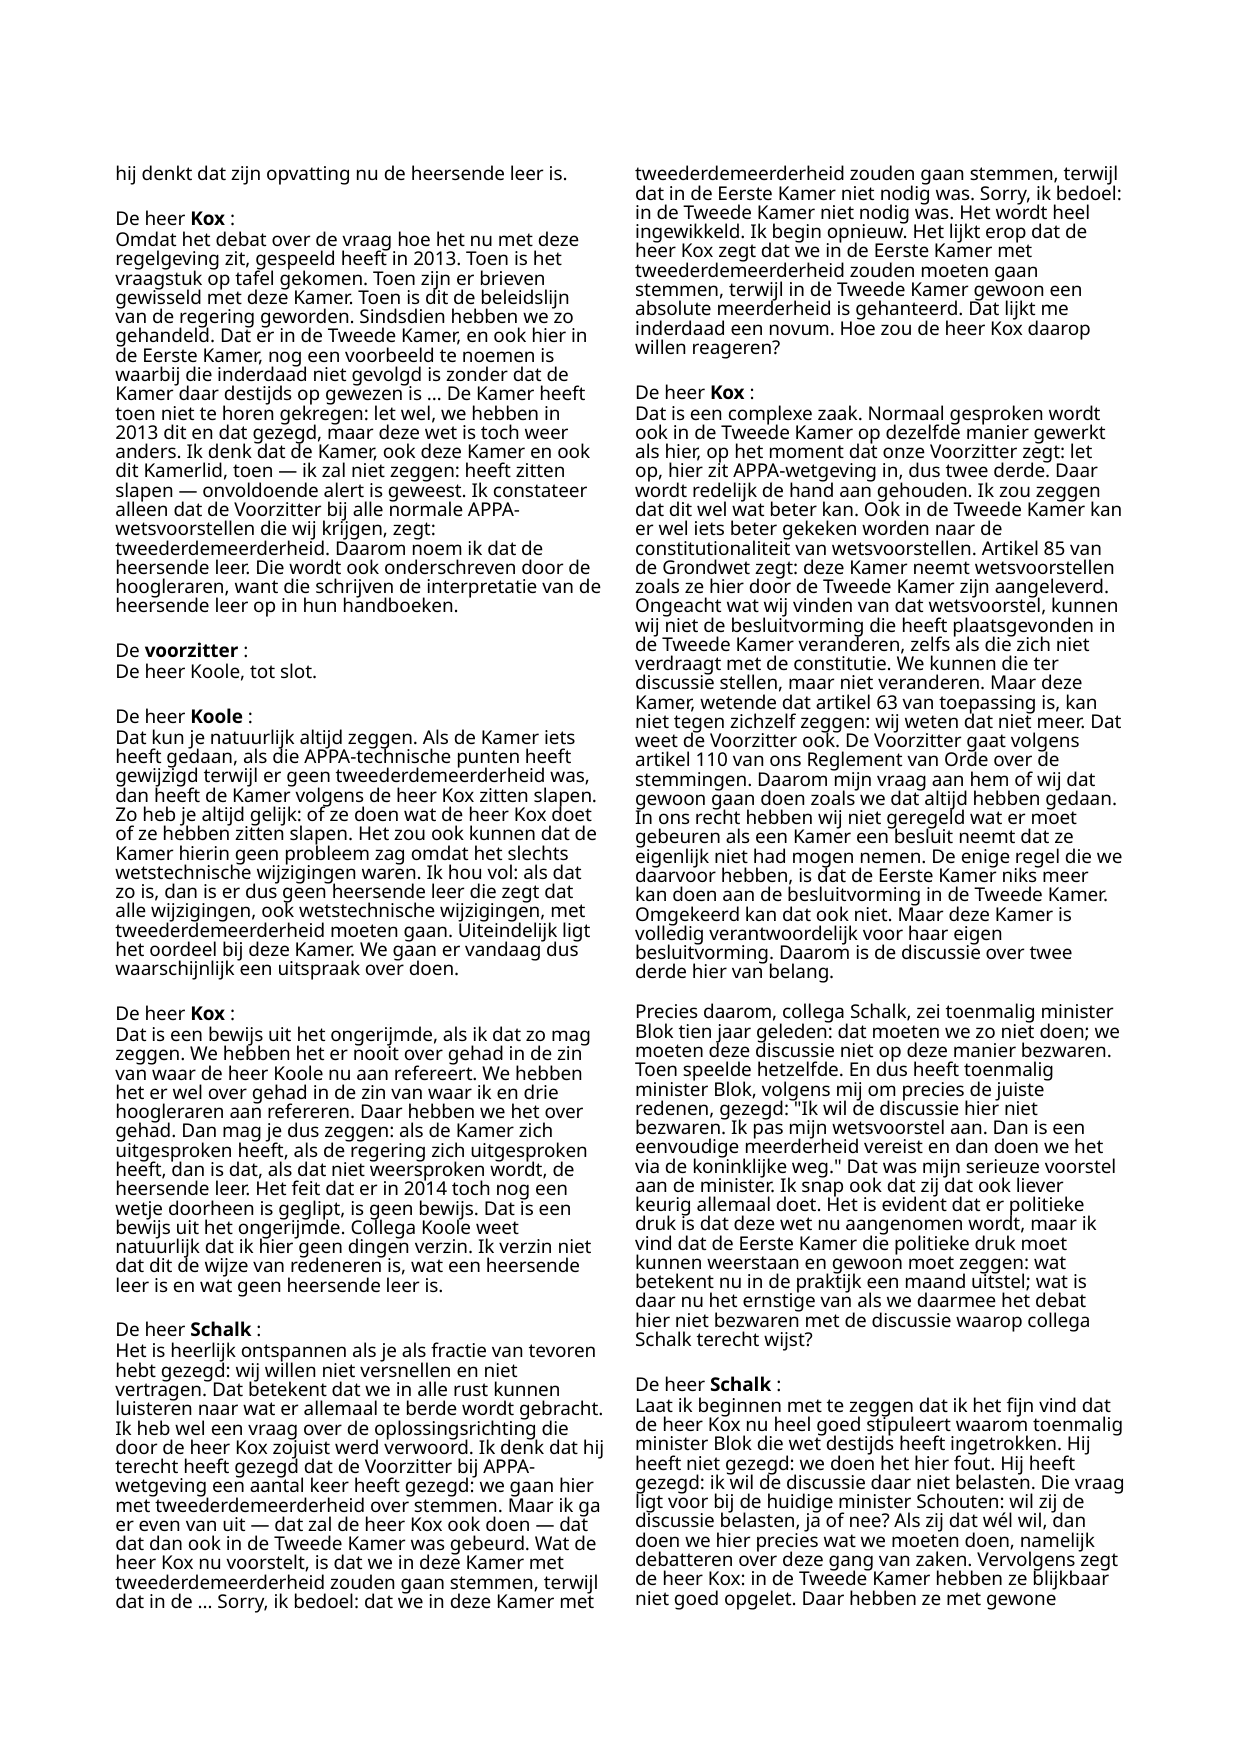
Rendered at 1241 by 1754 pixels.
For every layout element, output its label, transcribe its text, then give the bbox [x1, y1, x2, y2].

text tweederdemeerderheid zouden gaan stemmen, terwijl dat in de Eerste Kamer niet nodig was. Sorry, ik bedoel: in de Tweede Kamer niet nodig was. Het wordt heel ingewikkeld. Ik begin opnieuw. Het lijkt erop dat de heer Kox zegt dat we in de Eerste Kamer met tweederdemeerderheid zouden moeten gaan stemmen, terwijl in de Tweede Kamer gewoon een absolute meerderheid is gehanteerd. Dat lijkt me inderdaad een novum. Hoe zou de heer Kox daarop willen reageren? [635, 165, 1125, 358]
text De heer Kox : [115, 1000, 605, 1026]
text Omdat het debat over de vraag hoe het nu met deze regelgeving zit, gespeeld heeft in 2013. Toen is het vraagstuk op tafel gekomen. Toen zijn er brieven gewisseld met deze Kamer. Toen is dit de beleidslijn van de regering geworden. Sindsdien hebben we zo gehandeld. Dat er in de Tweede Kamer, en ook hier in de Eerste Kamer, nog een voorbeeld te noemen is waarbij die inderdaad niet gevolgd is zonder dat de Kamer daar destijds op gewezen is … De Kamer heeft toen niet te horen gekregen: let wel, we hebben in 2013 dit en dat gezegd, maar deze wet is toch weer anders. Ik denk dat de Kamer, ook deze Kamer en ook dit Kamerlid, toen — ik zal niet zeggen: heeft zitten slapen — onvoldoende alert is geweest. Ik constateer alleen dat de Voorzitter bij alle normale APPA-wetsvoorstellen die wij krijgen, zegt: tweederdemeerderheid. Daarom noem ik dat de heersende leer. Die wordt ook onderschreven door de hoogleraren, want die schrijven de interpretatie van de heersende leer op in hun handboeken. [115, 231, 605, 617]
text De heer Koole : [115, 703, 605, 729]
text De heer Schalk : [115, 1317, 605, 1342]
text Laat ik beginnen met te zeggen dat ik het fijn vind dat de heer Kox nu heel goed stipuleert waarom toenmalig minister Blok die wet destijds heeft ingetrokken. Hij heeft niet gezegd: we doen het hier fout. Hij heeft gezegd: ik wil de discussie daar niet belasten. Die vraag ligt voor bij de huidige minister Schouten: wil zij de discussie belasten, ja of nee? Als zij dat wél wil, dan doen we hier precies wat we moeten doen, namelijk debatteren over deze gang van zaken. Vervolgens zegt de heer Kox: in de Tweede Kamer hebben ze blijkbaar niet goed opgelet. Daar hebben ze met gewone [635, 1397, 1125, 1609]
text De heer Kox : [115, 205, 605, 231]
text Dat kun je natuurlijk altijd zeggen. Als de Kamer iets heeft gedaan, als die APPA-technische punten heeft gewijzigd terwijl er geen tweederdemeerderheid was, dan heeft de Kamer volgens de heer Kox zitten slapen. Zo heb je altijd gelijk: of ze doen wat de heer Kox doet of ze hebben zitten slapen. Het zou ook kunnen dat de Kamer hierin geen probleem zag omdat het slechts wetstechnische wijzigingen waren. Ik hou vol: als dat zo is, dan is er dus geen heersende leer die zegt dat alle wijzigingen, ook wetstechnische wijzigingen, met tweederdemeerderheid moeten gaan. Uiteindelijk ligt het oordeel bij deze Kamer. We gaan er vandaag dus waarschijnlijk een uitspraak over doen. [115, 729, 605, 979]
text Dat is een complexe zaak. Normaal gesproken wordt ook in de Tweede Kamer op dezelfde manier gewerkt als hier, op het moment dat onze Voorzitter zegt: let op, hier zit APPA-wetgeving in, dus twee derde. Daar wordt redelijk de hand aan gehouden. Ik zou zeggen dat dit wel wat beter kan. Ook in de Tweede Kamer kan er wel iets beter gekeken worden naar de constitutionaliteit van wetsvoorstellen. Artikel 85 van de Grondwet zegt: deze Kamer neemt wetsvoorstellen zoals ze hier door de Tweede Kamer zijn aangeleverd. Ongeacht wat wij vinden van dat wetsvoorstel, kunnen wij niet de besluitvorming die heeft plaatsgevonden in de Tweede Kamer veranderen, zelfs als die zich niet verdraagt met de constitutie. We kunnen die ter discussie stellen, maar niet veranderen. Maar deze Kamer, wetende dat artikel 63 van toepassing is, kan niet tegen zichzelf zeggen: wij weten dat niet meer. Dat weet de Voorzitter ook. De Voorzitter gaat volgens artikel 110 van ons Reglement van Orde over de stemmingen. Daarom mijn vraag aan hem of wij dat gewoon gaan doen zoals we dat altijd hebben gedaan. In ons recht hebben wij niet geregeld wat er moet gebeuren als een Kamer een besluit neemt dat ze eigenlijk niet had mogen nemen. De enige regel die we daarvoor hebben, is dat de Eerste Kamer niks meer kan doen aan de besluitvorming in de Tweede Kamer. Omgekeerd kan dat ook niet. Maar deze Kamer is volledig verantwoordelijk voor haar eigen besluitvorming. Daarom is de discussie over twee derde hier van belang. [635, 404, 1125, 983]
text Precies daarom, collega Schalk, zei toenmalig minister Blok tien jaar geleden: dat moeten we zo niet doen; we moeten deze discussie niet op deze manier bezwaren. Toen speelde hetzelfde. En dus heeft toenmalig minister Blok, volgens mij om precies de juiste redenen, gezegd: "Ik wil de discussie hier niet bezwaren. Ik pas mijn wetsvoorstel aan. Dan is een eenvoudige meerderheid vereist en dan doen we het via de koninklijke weg." Dat was mijn serieuze voorstel aan de minister. Ik snap ook dat zij dat ook liever keurig allemaal doet. Het is evident dat er politieke druk is dat deze wet nu aangenomen wordt, maar ik vind dat de Eerste Kamer die politieke druk moet kunnen weerstaan en gewoon moet zeggen: wat betekent nu in de praktijk een maand uitstel; wat is daar nu het ernstige van als we daarmee het debat hier niet bezwaren met de discussie waarop collega Schalk terecht wijst? [635, 1003, 1125, 1350]
text Dat is een bewijs uit het ongerijmde, als ik dat zo mag zeggen. We hebben het er nooit over gehad in de zin van waar de heer Koole nu aan refereert. We hebben het er wel over gehad in de zin van waar ik en drie hoogleraren aan refereren. Daar hebben we het over gehad. Dan mag je dus zeggen: als de Kamer zich uitgesproken heeft, als de regering zich uitgesproken heeft, dan is dat, als dat niet weersproken wordt, de heersende leer. Het feit dat er in 2014 toch nog een wetje doorheen is geglipt, is geen bewijs. Dat is een bewijs uit het ongerijmde. Collega Koole weet natuurlijk dat ik hier geen dingen verzin. Ik verzin niet dat dit de wijze van redeneren is, wat een heersende leer is en wat geen heersende leer is. [115, 1026, 605, 1296]
text Het is heerlijk ontspannen als je als fractie van tevoren hebt gezegd: wij willen niet versnellen en niet vertragen. Dat betekent dat we in alle rust kunnen luisteren naar wat er allemaal te berde wordt gebracht. Ik heb wel een vraag over de oplossingsrichting die door de heer Kox zojuist werd verwoord. Ik denk dat hij terecht heeft gezegd dat de Voorzitter bij APPA-wetgeving een aantal keer heeft gezegd: we gaan hier met tweederdemeerderheid over stemmen. Maar ik ga er even van uit — dat zal de heer Kox ook doen — dat dat dan ook in de Tweede Kamer was gebeurd. Wat de heer Kox nu voorstelt, is dat we in deze Kamer met tweederdemeerderheid zouden gaan stemmen, terwijl dat in de … Sorry, ik bedoel: dat we in deze Kamer met [115, 1342, 605, 1612]
text De heer Schalk : [635, 1371, 1125, 1397]
text De voorzitter : [115, 637, 605, 663]
text De heer Koole, tot slot. [115, 663, 605, 682]
text De heer Kox : [635, 379, 1125, 404]
text hij denkt dat zijn opvatting nu de heersende leer is. [115, 165, 605, 184]
